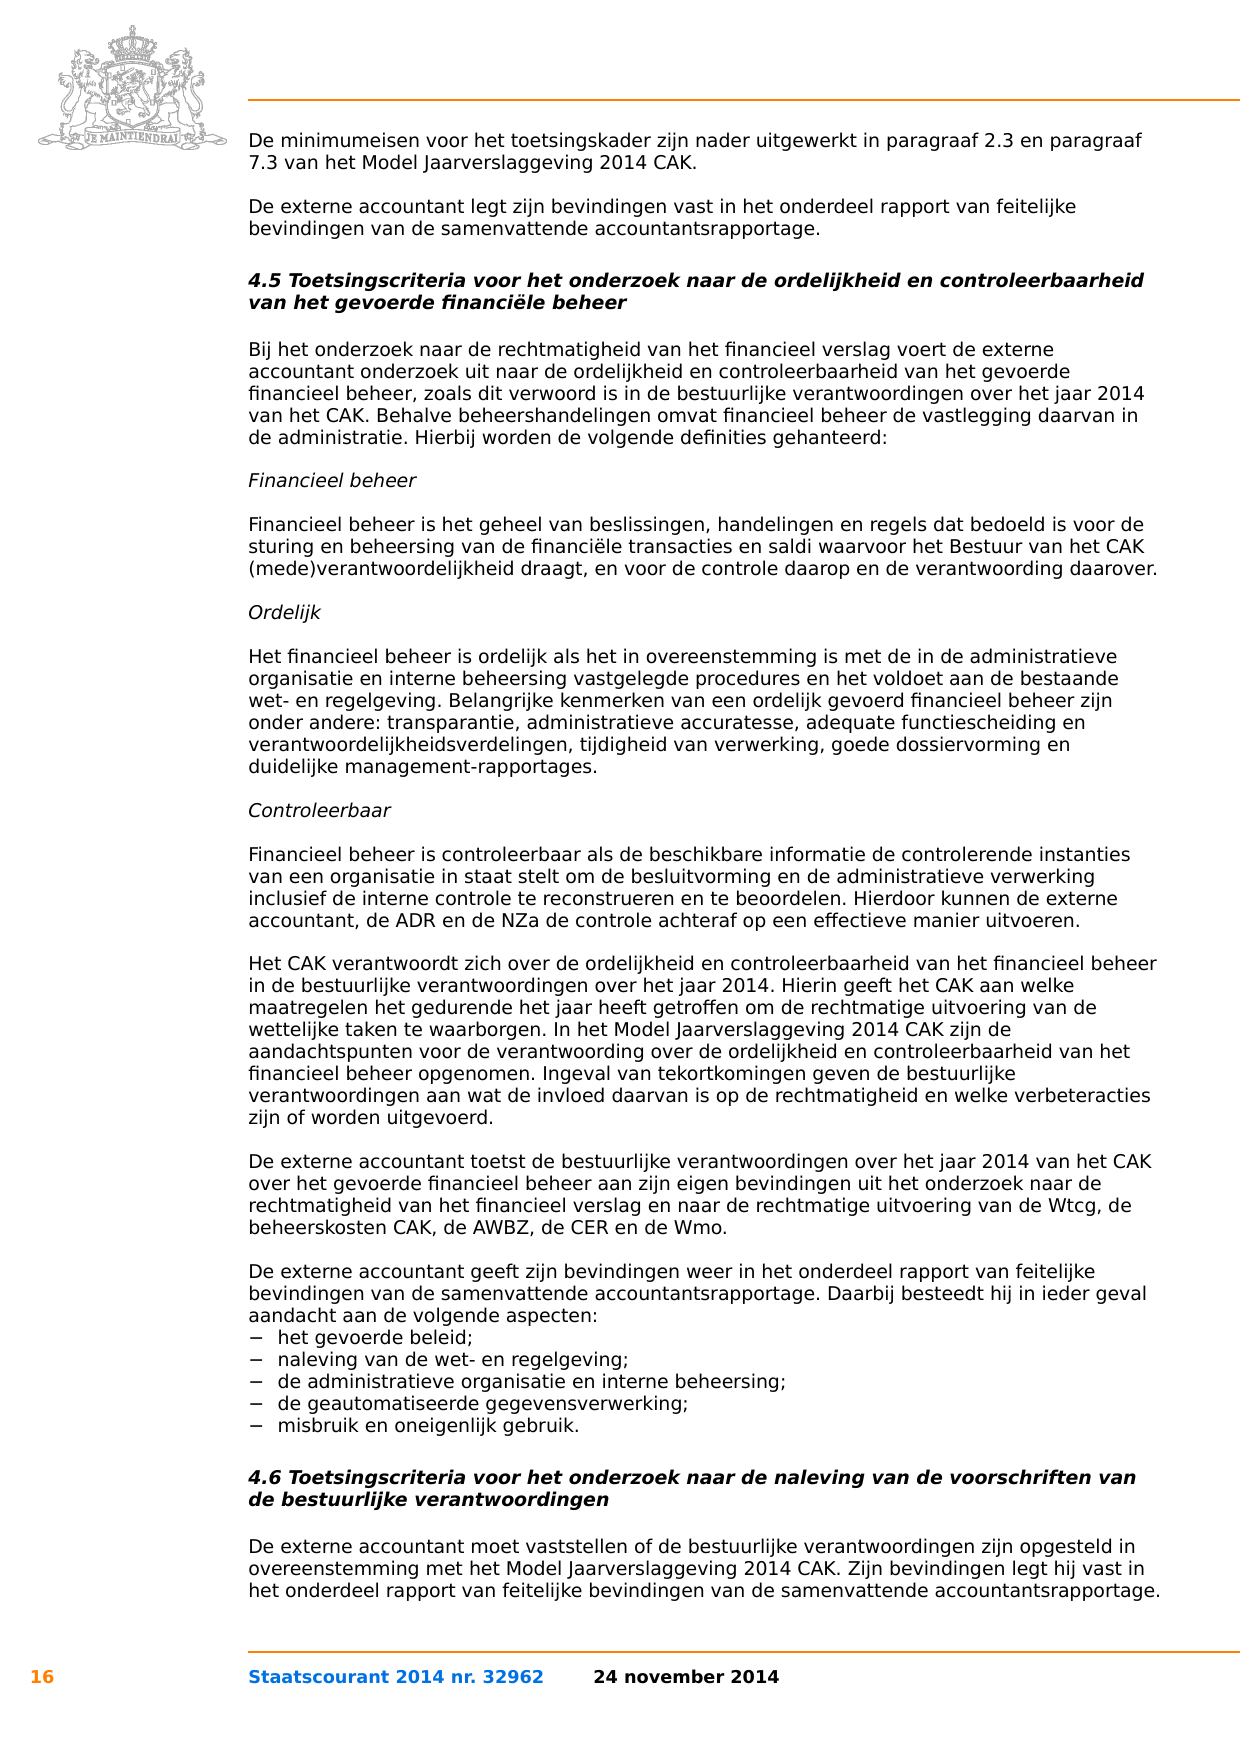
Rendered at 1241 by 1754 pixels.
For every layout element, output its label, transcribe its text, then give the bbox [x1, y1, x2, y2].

text − naleving van de wet- en regelgeving; [248, 1349, 1163, 1371]
text De externe accountant geeft zijn bevindingen weer in het onderdeel rapport van feitelijke bevindingen van de samenvattende accountantsrapportage. Daarbij besteedt hij in ieder geval aandacht aan de volgende aspecten: [248, 1261, 1163, 1327]
text Financieel beheer is het geheel van beslissingen, handelingen en regels dat bedoeld is voor de sturing en beheersing van de financiële transacties en saldi waarvoor het Bestuur van het CAK (mede)verantwoordelijkheid draagt, en voor de controle daarop en de verantwoording daarover. [248, 514, 1163, 580]
text Het CAK verantwoordt zich over de ordelijkheid en controleerbaarheid van het financieel beheer in de bestuurlijke verantwoordingen over het jaar 2014. Hierin geeft het CAK aan welke maatregelen het gedurende het jaar heeft getroffen om de rechtmatige uitvoering van de wettelijke taken te waarborgen. In het Model Jaarverslaggeving 2014 CAK zijn de aandachtspunten voor de verantwoording over de ordelijkheid en controleerbaarheid van het financieel beheer opgenomen. Ingeval van tekortkomingen geven de bestuurlijke verantwoordingen aan wat de invloed daarvan is op de rechtmatigheid en welke verbeteracties zijn of worden uitgevoerd. [248, 953, 1163, 1129]
text − het gevoerde beleid; [248, 1327, 1163, 1349]
text De externe accountant toetst de bestuurlijke verantwoordingen over het jaar 2014 van het CAK over het gevoerde financieel beheer aan zijn eigen bevindingen uit het onderzoek naar de rechtmatigheid van het financieel verslag en naar de rechtmatige uitvoering van de Wtcg, de beheerskosten CAK, de AWBZ, de CER en de Wmo. [248, 1151, 1163, 1239]
picture [38, 25, 227, 150]
text − de administratieve organisatie en interne beheersing; [248, 1371, 1163, 1393]
subtitle Ordelijk [248, 602, 1163, 624]
text − de geautomatiseerde gegevensverwerking; [248, 1393, 1163, 1415]
text Het financieel beheer is ordelijk als het in overeenstemming is met de in de administratieve organisatie en interne beheersing vastgelegde procedures en het voldoet aan de bestaande wet- en regelgeving. Belangrijke kenmerken van een ordelijk gevoerd financieel beheer zijn onder andere: transparantie, administratieve accuratesse, adequate functiescheiding en verantwoordelijkheidsverdelingen, tijdigheid van verwerking, goede dossiervorming en duidelijke management-rapportages. [248, 646, 1163, 778]
subtitle Financieel beheer [248, 470, 1163, 492]
text De externe accountant legt zijn bevindingen vast in het onderdeel rapport van feitelijke bevindingen van de samenvattende accountantsrapportage. [248, 196, 1163, 240]
text − misbruik en oneigenlijk gebruik. [248, 1415, 1163, 1437]
text Financieel beheer is controleerbaar als de beschikbare informatie de controlerende instanties van een organisatie in staat stelt om de besluitvorming en de administratieve verwerking inclusief de interne controle te reconstrueren en te beoordelen. Hierdoor kunnen de externe accountant, de ADR en de NZa de controle achteraf op een effectieve manier uitvoeren. [248, 843, 1163, 931]
subtitle 4.5 Toetsingscriteria voor het onderzoek naar de ordelijkheid en controleerbaarheid van het gevoerde financiële beheer [248, 270, 1163, 314]
text De minimumeisen voor het toetsingskader zijn nader uitgewerkt in paragraaf 2.3 en paragraaf 7.3 van het Model Jaarverslaggeving 2014 CAK. [248, 130, 1163, 174]
subtitle Controleerbaar [248, 800, 1163, 822]
text De externe accountant moet vaststellen of de bestuurlijke verantwoordingen zijn opgesteld in overeenstemming met het Model Jaarverslaggeving 2014 CAK. Zijn bevindingen legt hij vast in het onderdeel rapport van feitelijke bevindingen van de samenvattende accountantsrapportage. [248, 1536, 1163, 1602]
text Bij het onderzoek naar de rechtmatigheid van het financieel verslag voert de externe accountant onderzoek uit naar de ordelijkheid en controleerbaarheid van het gevoerde financieel beheer, zoals dit verwoord is in de bestuurlijke verantwoordingen over het jaar 2014 van het CAK. Behalve beheershandelingen omvat financieel beheer de vastlegging daarvan in de administratie. Hierbij worden de volgende definities gehanteerd: [248, 339, 1163, 448]
subtitle 4.6 Toetsingscriteria voor het onderzoek naar de naleving van de voorschriften van de bestuurlijke verantwoordingen [248, 1467, 1163, 1511]
